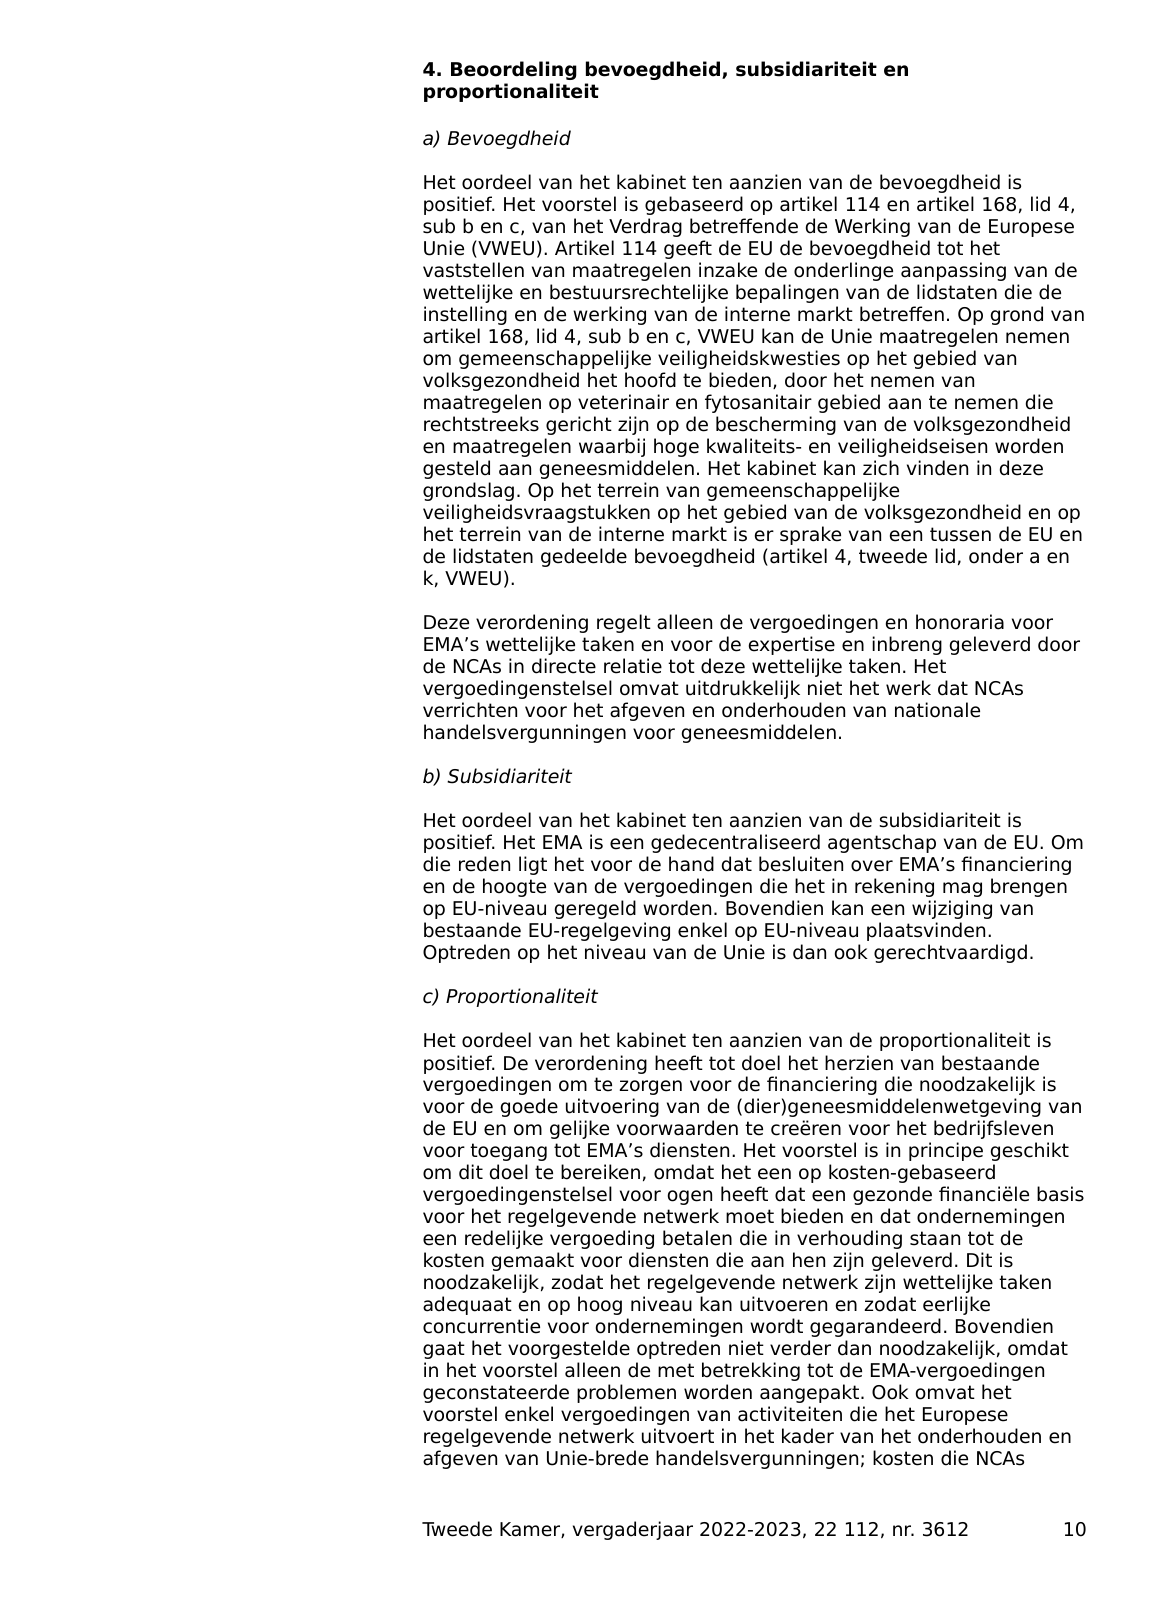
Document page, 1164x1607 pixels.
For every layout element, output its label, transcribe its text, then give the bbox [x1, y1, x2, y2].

text Het oordeel van het kabinet ten aanzien van de proportionaliteit is positief. De verordening heeft tot doel het herzien van bestaande vergoedingen om te zorgen voor de financiering die noodzakelijk is voor de goede uitvoering van de (dier)geneesmiddelenwetgeving van de EU en om gelijke voorwaarden te creëren voor het bedrijfsleven voor toegang tot EMA’s diensten. Het voorstel is in principe geschikt om dit doel te bereiken, omdat het een op kosten-gebaseerd vergoedingenstelsel voor ogen heeft dat een gezonde financiële basis voor het regelgevende netwerk moet bieden en dat ondernemingen een redelijke vergoeding betalen die in verhouding staan tot de kosten gemaakt voor diensten die aan hen zijn geleverd. Dit is noodzakelijk, zodat het regelgevende netwerk zijn wettelijke taken adequaat en op hoog niveau kan uitvoeren en zodat eerlijke concurrentie voor ondernemingen wordt gegarandeerd. Bovendien gaat het voorgestelde optreden niet verder dan noodzakelijk, omdat in het voorstel alleen de met betrekking tot de EMA-vergoedingen geconstateerde problemen worden aangepakt. Ook omvat het voorstel enkel vergoedingen van activiteiten die het Europese regelgevende netwerk uitvoert in het kader van het onderhouden en afgeven van Unie-brede handelsvergunningen; kosten die NCAs [422, 1030, 1087, 1470]
subtitle a) Bevoegdheid [422, 128, 1087, 150]
text Het oordeel van het kabinet ten aanzien van de subsidiariteit is positief. Het EMA is een gedecentraliseerd agentschap van de EU. Om die reden ligt het voor de hand dat besluiten over EMA’s financiering en de hoogte van de vergoedingen die het in rekening mag brengen op EU-niveau geregeld worden. Bovendien kan een wijziging van bestaande EU-regelgeving enkel op EU-niveau plaatsvinden. Optreden op het niveau van de Unie is dan ook gerechtvaardigd. [422, 810, 1087, 964]
text Deze verordening regelt alleen de vergoedingen en honoraria voor EMA’s wettelijke taken en voor de expertise en inbreng geleverd door de NCAs in directe relatie tot deze wettelijke taken. Het vergoedingenstelsel omvat uitdrukkelijk niet het werk dat NCAs verrichten voor het afgeven en onderhouden van nationale handelsvergunningen voor geneesmiddelen. [422, 612, 1087, 744]
subtitle c) Proportionaliteit [422, 986, 1087, 1008]
subtitle 4. Beoordeling bevoegdheid, subsidiariteit en proportionaliteit [422, 59, 1087, 103]
text Het oordeel van het kabinet ten aanzien van de bevoegdheid is positief. Het voorstel is gebaseerd op artikel 114 en artikel 168, lid 4, sub b en c, van het Verdrag betreffende de Werking van de Europese Unie (VWEU). Artikel 114 geeft de EU de bevoegdheid tot het vaststellen van maatregelen inzake de onderlinge aanpassing van de wettelijke en bestuursrechtelijke bepalingen van de lidstaten die de instelling en de werking van de interne markt betreffen. Op grond van artikel 168, lid 4, sub b en c, VWEU kan de Unie maatregelen nemen om gemeenschappelijke veiligheidskwesties op het gebied van volksgezondheid het hoofd te bieden, door het nemen van maatregelen op veterinair en fytosanitair gebied aan te nemen die rechtstreeks gericht zijn op de bescherming van de volksgezondheid en maatregelen waarbij hoge kwaliteits- en veiligheidseisen worden gesteld aan geneesmiddelen. Het kabinet kan zich vinden in deze grondslag. Op het terrein van gemeenschappelijke veiligheidsvraagstukken op het gebied van de volksgezondheid en op het terrein van de interne markt is er sprake van een tussen de EU en de lidstaten gedeelde bevoegdheid (artikel 4, tweede lid, onder a en k, VWEU). [422, 172, 1087, 590]
subtitle b) Subsidiariteit [422, 766, 1087, 788]
